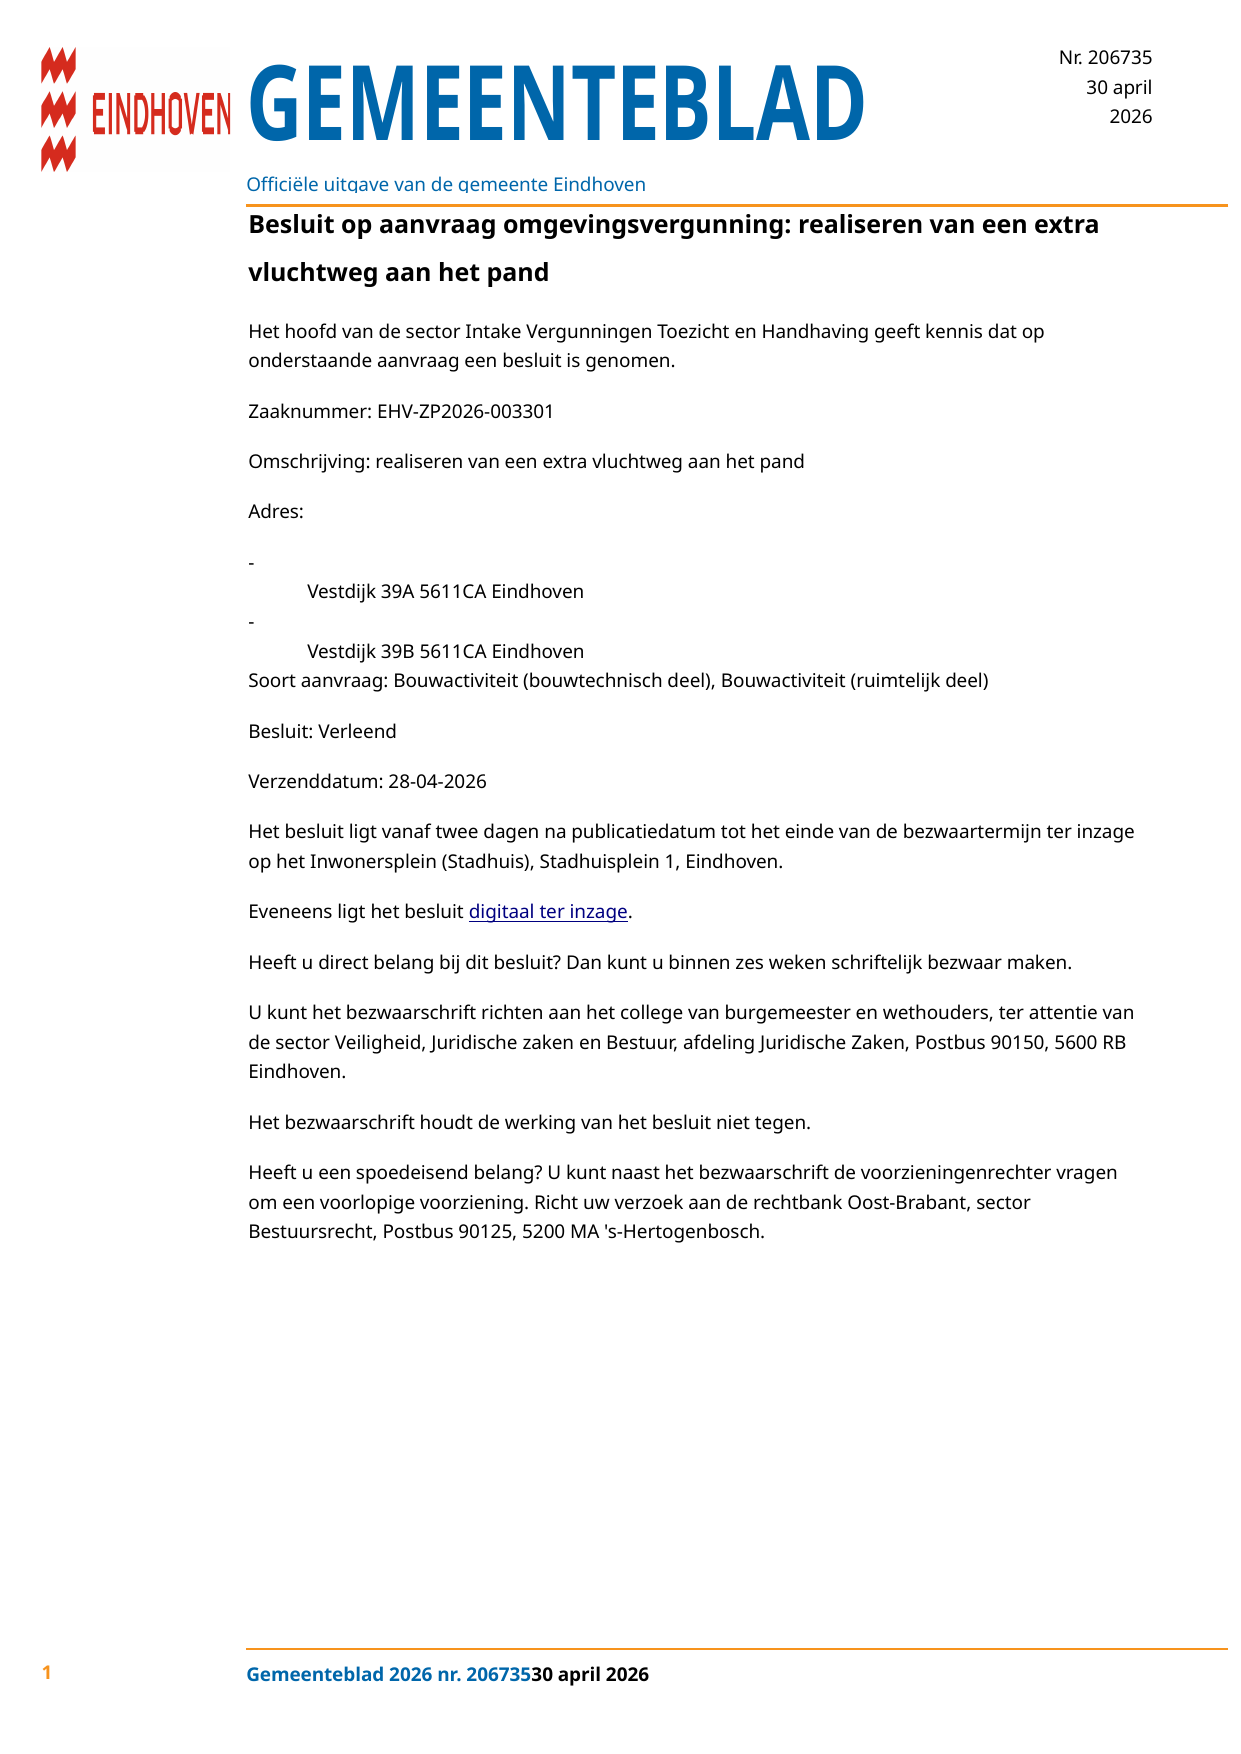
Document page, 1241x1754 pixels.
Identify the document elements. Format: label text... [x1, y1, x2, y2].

list Vestdijk 39B 5611CA Eindhoven [248, 638, 1152, 664]
list Vestdijk 39A 5611CA Eindhoven [248, 579, 1152, 604]
text Heeft u een spoedeisend belang? U kunt naast het bezwaarschrift de voorzieningenrechter vragen om een voorlopige voorziening. Richt uw verzoek aan de rechtbank Oost-Brabant, sector Bestuursrecht, Postbus 90125, 5200 MA 's-Hertogenbosch. [248, 1159, 1152, 1244]
text Soort aanvraag: Bouwactiviteit (bouwtechnisch deel), Bouwactiviteit (ruimtelijk deel) [248, 667, 1152, 693]
text Zaaknummer: EHV-ZP2026-003301 [248, 398, 1152, 424]
text U kunt het bezwaarschrift richten aan het college van burgemeester en wethouders, ter attentie van de sector Veiligheid, Juridische zaken en Bestuur, afdeling Juridische Zaken, Postbus 90150, 5600 RB Eindhoven. [248, 999, 1152, 1084]
text Verzenddatum: 28-04-2026 [248, 768, 1152, 794]
text Besluit: Verleend [248, 718, 1152, 744]
text Het hoofd van de sector Intake Vergunningen Toezicht en Handhaving geeft kennis dat op onderstaande aanvraag een besluit is genomen. [248, 318, 1152, 373]
text Besluit op aanvraag omgevingsvergunning: realiseren van een extra vluchtweg aan het pand [248, 207, 1152, 288]
text Heeft u direct belang bij dit besluit? Dan kunt u binnen zes weken schriftelijk bezwaar maken. [248, 949, 1152, 975]
text Omschrijving: realiseren van een extra vluchtweg aan het pand [248, 448, 1152, 474]
text Het besluit ligt vanaf twee dagen na publicatiedatum tot het einde van de bezwaartermijn ter inzage op het Inwonersplein (Stadhuis), Stadhuisplein 1, Eindhoven. [248, 819, 1152, 874]
text Adres: [248, 499, 1152, 524]
text Eveneens ligt het besluit digitaal ter inzage. [248, 899, 1152, 924]
picture [41, 47, 231, 172]
text Het bezwaarschrift houdt de werking van het besluit niet tegen. [248, 1109, 1152, 1135]
